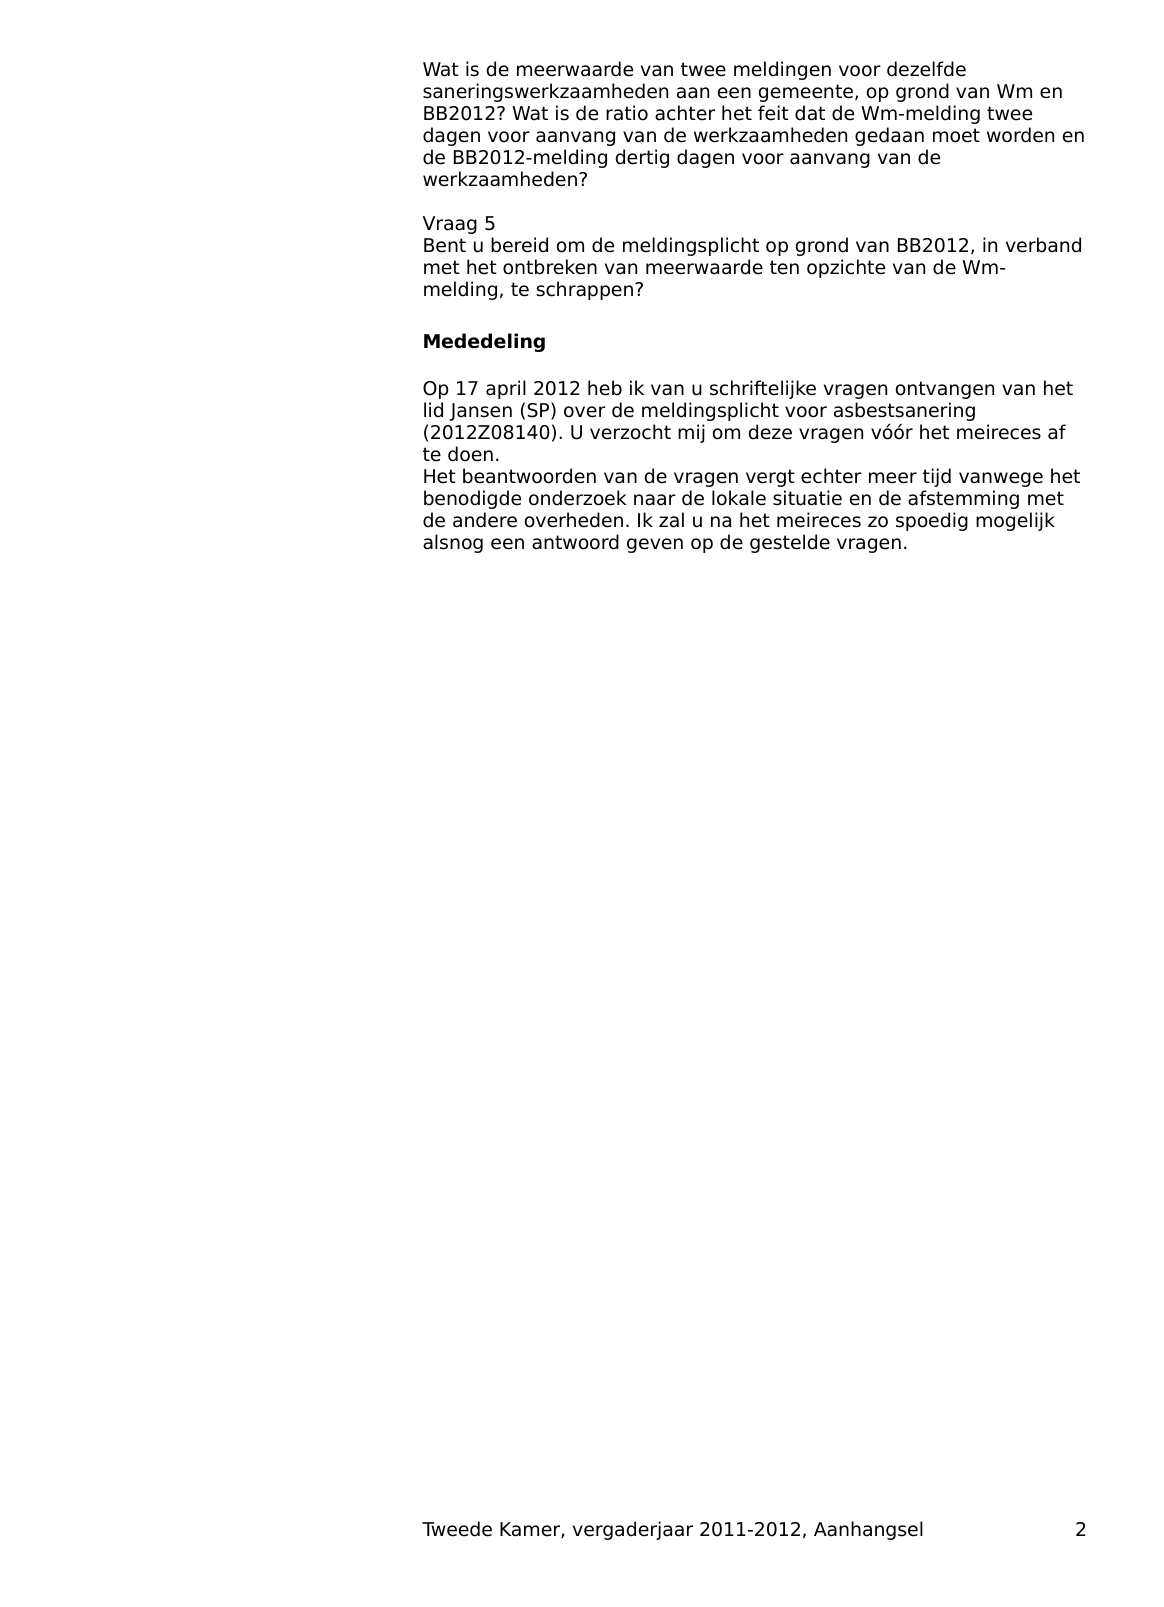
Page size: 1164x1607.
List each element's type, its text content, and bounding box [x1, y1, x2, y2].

text Het beantwoorden van de vragen vergt echter meer tijd vanwege het benodigde onderzoek naar de lokale situatie en de afstemming met de andere overheden. Ik zal u na het meireces zo spoedig mogelijk alsnog een antwoord geven op de gestelde vragen. [422, 466, 1087, 554]
text Bent u bereid om de meldingsplicht op grond van BB2012, in verband met het ontbreken van meerwaarde ten opzichte van de Wm-melding, te schrappen? [422, 235, 1087, 301]
text Wat is de meerwaarde van twee meldingen voor dezelfde saneringswerkzaamheden aan een gemeente, op grond van Wm en BB2012? Wat is de ratio achter het feit dat de Wm-melding twee dagen voor aanvang van de werkzaamheden gedaan moet worden en de BB2012-melding dertig dagen voor aanvang van de werkzaamheden? [422, 59, 1087, 191]
text Op 17 april 2012 heb ik van u schriftelijke vragen ontvangen van het lid Jansen (SP) over de meldingsplicht voor asbestsanering (2012Z08140). U verzocht mij om deze vragen vóór het meireces af te doen. [422, 378, 1087, 466]
text Vraag 5 [422, 213, 1087, 235]
subtitle Mededeling [422, 331, 1087, 353]
